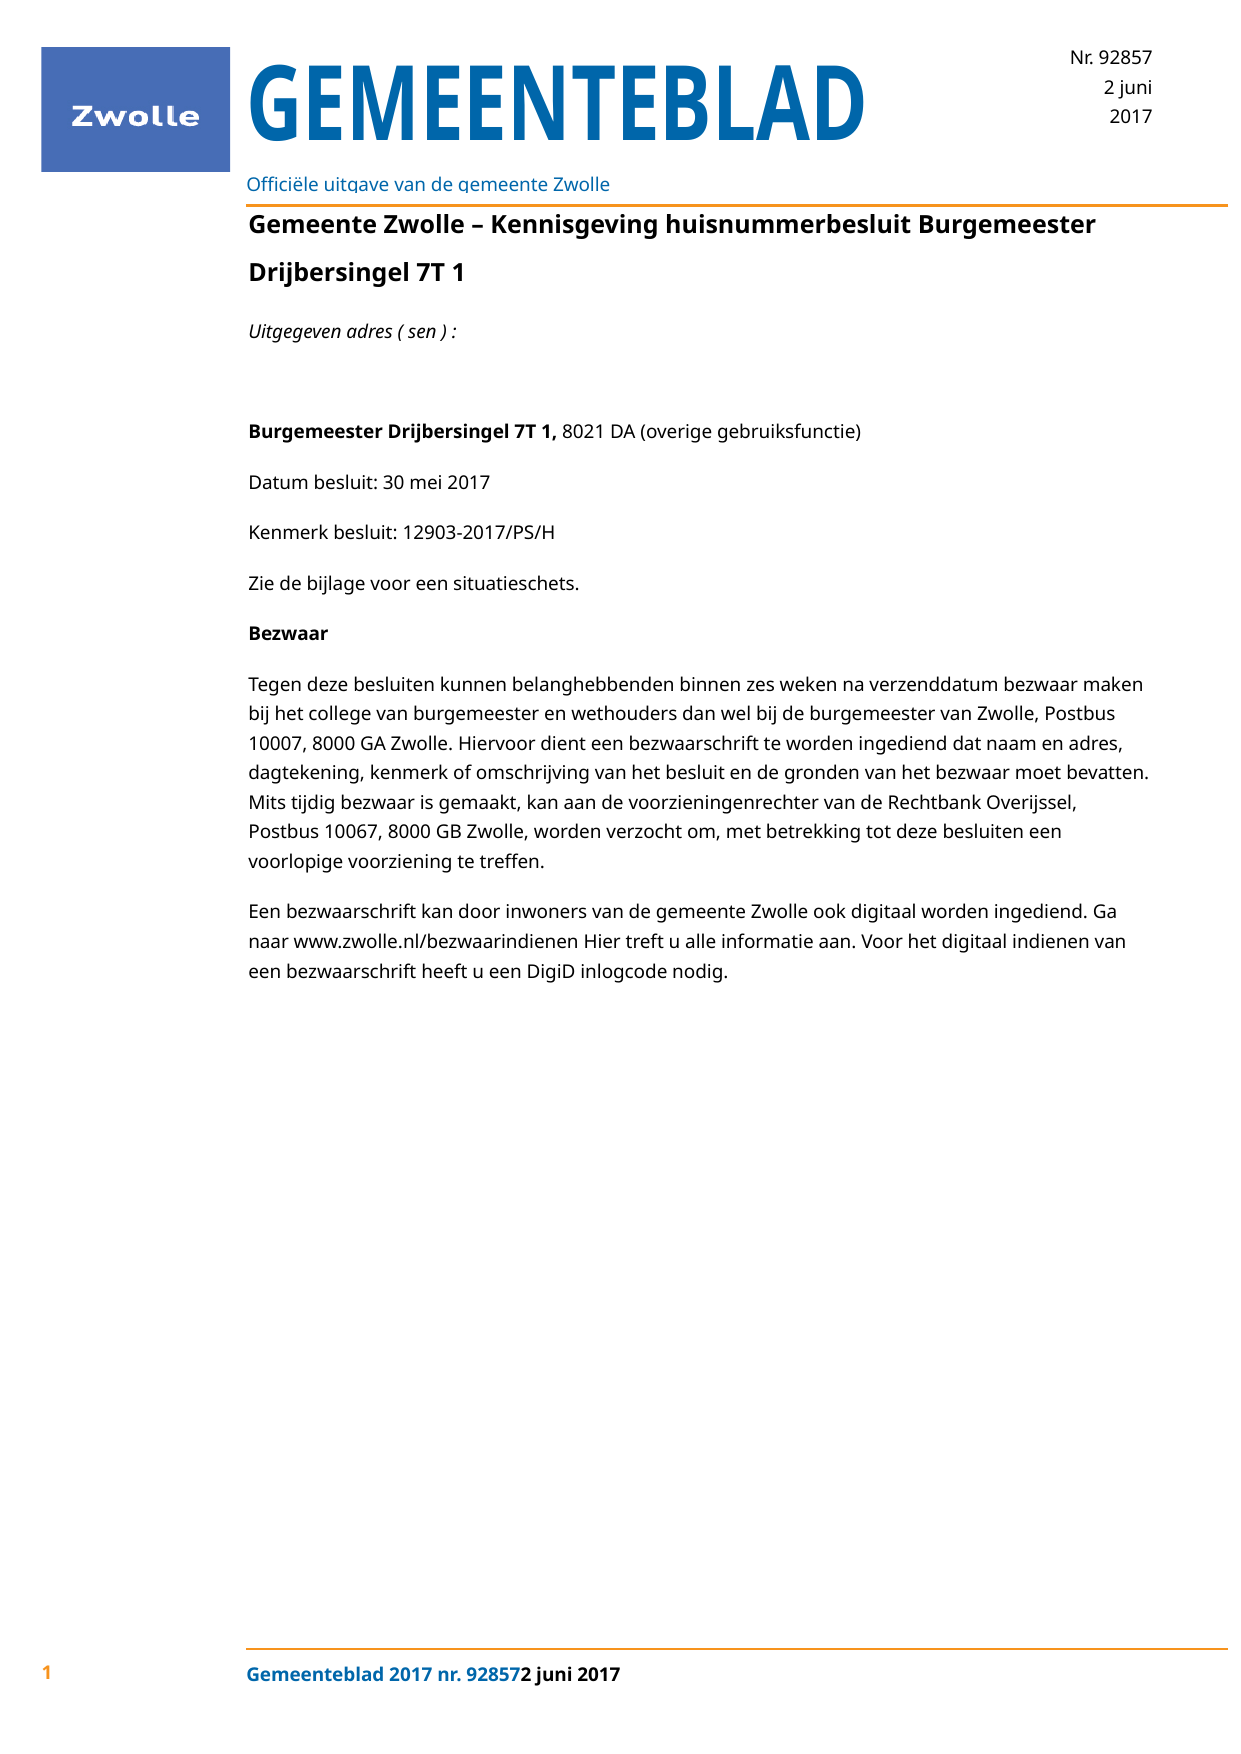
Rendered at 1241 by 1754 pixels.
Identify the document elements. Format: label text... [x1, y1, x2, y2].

text Tegen deze besluiten kunnen belanghebbenden binnen zes weken na verzenddatum bezwaar maken bij het college van burgemeester en wethouders dan wel bij de burgemeester van Zwolle, Postbus 10007, 8000 GA Zwolle. Hiervoor dient een bezwaarschrift te worden ingediend dat naam en adres, dagtekening, kenmerk of omschrijving van het besluit en de gronden van het bezwaar moet bevatten. Mits tijdig bezwaar is gemaakt, kan aan de voorzieningenrechter van de Rechtbank Overijssel, Postbus 10067, 8000 GB Zwolle, worden verzocht om, met betrekking tot deze besluiten een voorlopige voorziening te treffen. [248, 671, 1152, 874]
text Gemeente Zwolle – Kennisgeving huisnummerbesluit Burgemeester Drijbersingel 7T 1 [248, 207, 1152, 288]
picture [41, 47, 231, 172]
text Uitgegeven adres ( sen ) : [248, 318, 1152, 344]
text Kenmerk besluit: 12903-2017/PS/H [248, 519, 1152, 545]
text Zie de bijlage voor een situatieschets. [248, 570, 1152, 596]
text Een bezwaarschrift kan door inwoners van de gemeente Zwolle ook digitaal worden ingediend. Ga naar www.zwolle.nl/bezwaarindienen Hier treft u alle informatie aan. Voor het digitaal indienen van een bezwaarschrift heeft u een DigiD inlogcode nodig. [248, 899, 1152, 984]
text Datum besluit: 30 mei 2017 [248, 469, 1152, 495]
text Bezwaar [248, 620, 1152, 646]
text Burgemeester Drijbersingel 7T 1, 8021 DA (overige gebruiksfunctie) [248, 419, 1152, 444]
